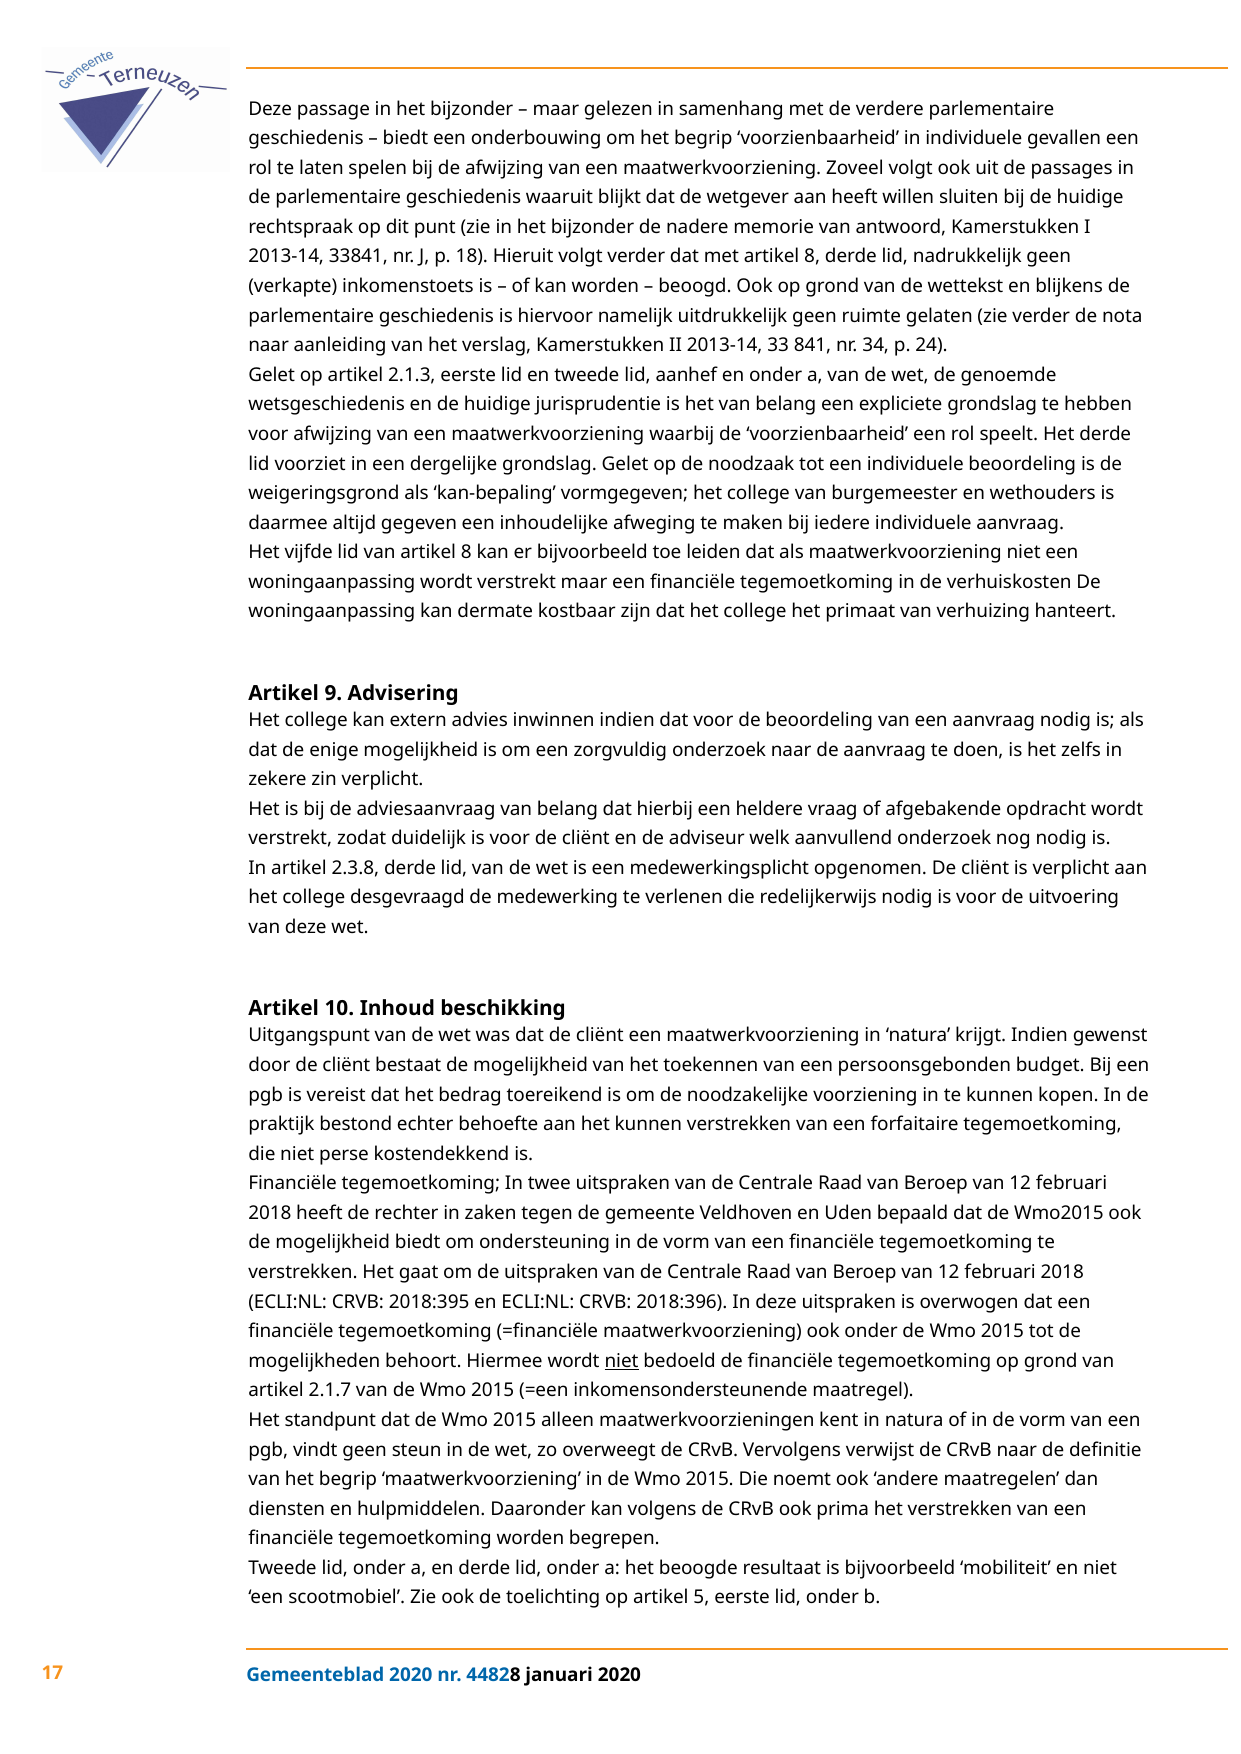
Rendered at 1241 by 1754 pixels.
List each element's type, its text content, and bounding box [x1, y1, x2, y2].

text In artikel 2.3.8, derde lid, van de wet is een medewerkingsplicht opgenomen. De cliënt is verplicht aan het college desgevraagd de medewerking te verlenen die redelijkerwijs nodig is voor de uitvoering van deze wet. [248, 854, 1152, 939]
text Financiële tegemoetkoming; In twee uitspraken van de Centrale Raad van Beroep van 12 februari 2018 heeft de rechter in zaken tegen de gemeente Veldhoven en Uden bepaald dat de Wmo2015 ook de mogelijkheid biedt om ondersteuning in de vorm van een financiële tegemoetkoming te verstrekken. Het gaat om de uitspraken van de Centrale Raad van Beroep van 12 februari 2018 (ECLI:NL: CRVB: 2018:395 en ECLI:NL: CRVB: 2018:396). In deze uitspraken is overwogen dat een financiële tegemoetkoming (=financiële maatwerkvoorziening) ook onder de Wmo 2015 tot de mogelijkheden behoort. Hiermee wordt niet bedoeld de financiële tegemoetkoming op grond van artikel 2.1.7 van de Wmo 2015 (=een inkomensondersteunende maatregel). [248, 1169, 1152, 1402]
text Gelet op artikel 2.1.3, eerste lid en tweede lid, aanhef en onder a, van de wet, de genoemde wetsgeschiedenis en de huidige jurisprudentie is het van belang een expliciete grondslag te hebben voor afwijzing van een maatwerkvoorziening waarbij de ‘voorzienbaarheid’ een rol speelt. Het derde lid voorziet in een dergelijke grondslag. Gelet op de noodzaak tot een individuele beoordeling is de weigeringsgrond als ‘kan-bepaling’ vormgegeven; het college van burgemeester en wethouders is daarmee altijd gegeven een inhoudelijke afweging te maken bij iedere individuele aanvraag. [248, 361, 1152, 535]
text Deze passage in het bijzonder – maar gelezen in samenhang met de verdere parlementaire geschiedenis – biedt een onderbouwing om het begrip ‘voorzienbaarheid’ in individuele gevallen een rol te laten spelen bij de afwijzing van een maatwerkvoorziening. Zoveel volgt ook uit de passages in de parlementaire geschiedenis waaruit blijkt dat de wetgever aan heeft willen sluiten bij de huidige rechtspraak op dit punt (zie in het bijzonder de nadere memorie van antwoord, Kamerstukken I [248, 95, 1152, 239]
text 2013-14, 33841, nr. J, p. 18). Hieruit volgt verder dat met artikel 8, derde lid, nadrukkelijk geen (verkapte) inkomenstoets is – of kan worden – beoogd. Ook op grond van de wettekst en blijkens de parlementaire geschiedenis is hiervoor namelijk uitdrukkelijk geen ruimte gelaten (zie verder de nota naar aanleiding van het verslag, Kamerstukken II 2013-14, 33 841, nr. 34, p. 24). [248, 243, 1152, 357]
text Artikel 10. Inhoud beschikking [248, 993, 1152, 1022]
text Het standpunt dat de Wmo 2015 alleen maatwerkvoorzieningen kent in natura of in de vorm van een pgb, vindt geen steun in de wet, zo overweegt de CRvB. Vervolgens verwijst de CRvB naar de definitie van het begrip ‘maatwerkvoorziening’ in de Wmo 2015. Die noemt ook ‘andere maatregelen’ dan diensten en hulpmiddelen. Daaronder kan volgens de CRvB ook prima het verstrekken van een financiële tegemoetkoming worden begrepen. [248, 1406, 1152, 1550]
text Het vijfde lid van artikel 8 kan er bijvoorbeeld toe leiden dat als maatwerkvoorziening niet een woningaanpassing wordt verstrekt maar een financiële tegemoetkoming in de verhuiskosten De woningaanpassing kan dermate kostbaar zijn dat het college het primaat van verhuizing hanteert. [248, 538, 1152, 623]
text Uitgangspunt van de wet was dat de cliënt een maatwerkvoorziening in ‘natura’ krijgt. Indien gewenst door de cliënt bestaat de mogelijkheid van het toekennen van een persoonsgebonden budget. Bij een pgb is vereist dat het bedrag toereikend is om de noodzakelijke voorziening in te kunnen kopen. In de praktijk bestond echter behoefte aan het kunnen verstrekken van een forfaitaire tegemoetkoming, die niet perse kostendekkend is. [248, 1022, 1152, 1166]
text Tweede lid, onder a, en derde lid, onder a: het beoogde resultaat is bijvoorbeeld ‘mobiliteit’ en niet ‘een scootmobiel’. Zie ook de toelichting op artikel 5, eerste lid, onder b. [248, 1554, 1152, 1609]
text Het is bij de adviesaanvraag van belang dat hierbij een heldere vraag of afgebakende opdracht wordt verstrekt, zodat duidelijk is voor de cliënt en de adviseur welk aanvullend onderzoek nog nodig is. [248, 795, 1152, 850]
picture [41, 47, 231, 172]
text Het college kan extern advies inwinnen indien dat voor de beoordeling van een aanvraag nodig is; als dat de enige mogelijkheid is om een zorgvuldig onderzoek naar de aanvraag te doen, is het zelfs in zekere zin verplicht. [248, 706, 1152, 791]
text Artikel 9. Advisering [248, 678, 1152, 706]
